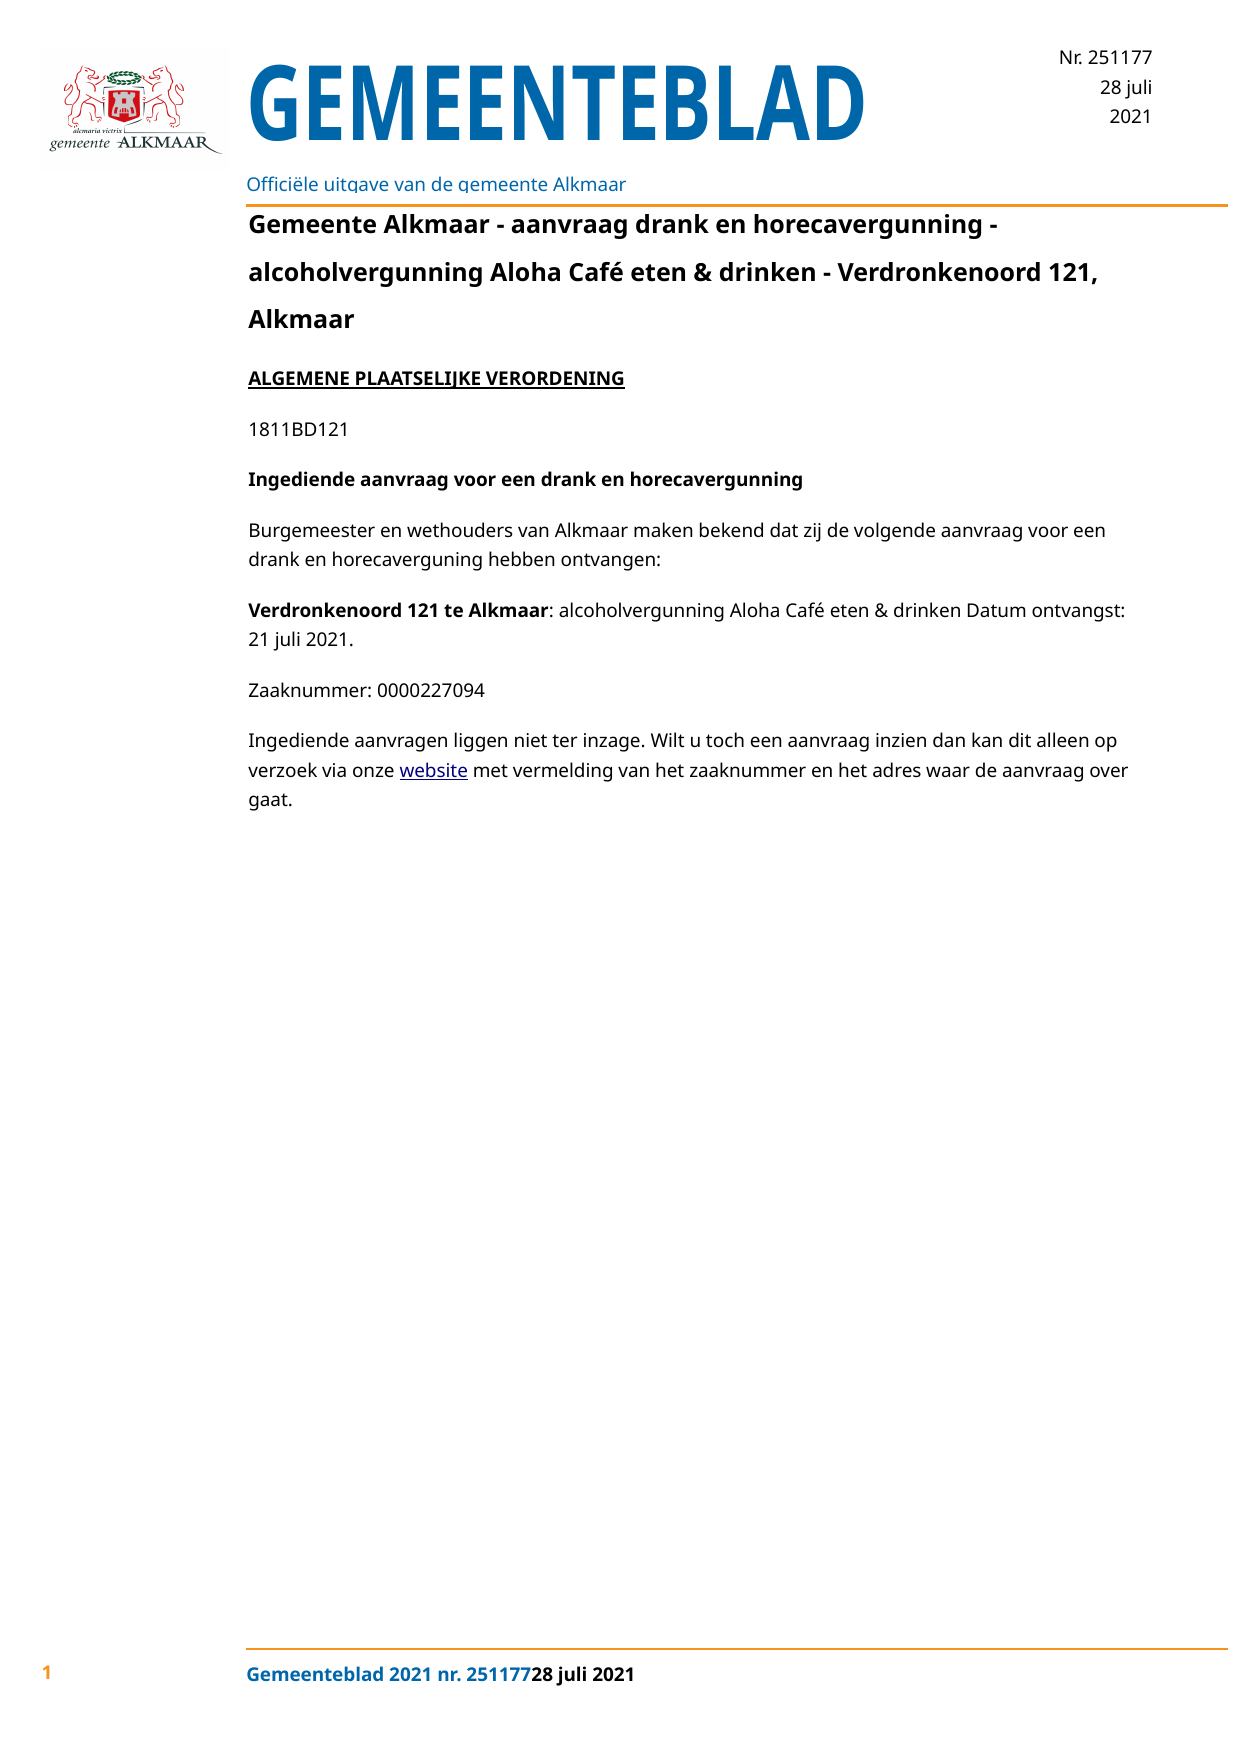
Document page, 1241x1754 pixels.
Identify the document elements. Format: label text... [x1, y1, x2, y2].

picture [41, 47, 231, 172]
text Zaaknummer: 0000227094 [248, 677, 1152, 702]
text Ingediende aanvragen liggen niet ter inzage. Wilt u toch een aanvraag inzien dan kan dit alleen op verzoek via onze website met vermelding van het zaaknummer en het adres waar de aanvraag over gaat. [248, 727, 1152, 812]
text Ingediende aanvraag voor een drank en horecavergunning [248, 466, 1152, 492]
text Burgemeester en wethouders van Alkmaar maken bekend dat zij de volgende aanvraag voor een drank en horecaverguning hebben ontvangen: [248, 517, 1152, 572]
text Verdronkenoord 121 te Alkmaar: alcoholvergunning Aloha Café eten & drinken Datum ontvangst: 21 juli 2021. [248, 597, 1152, 652]
text ALGEMENE PLAATSELIJKE VERORDENING [248, 366, 1152, 391]
text 1811BD121 [248, 416, 1152, 442]
text Gemeente Alkmaar - aanvraag drank en horecavergunning - alcoholvergunning Aloha Café eten & drinken - Verdronkenoord 121, Alkmaar [248, 207, 1152, 336]
